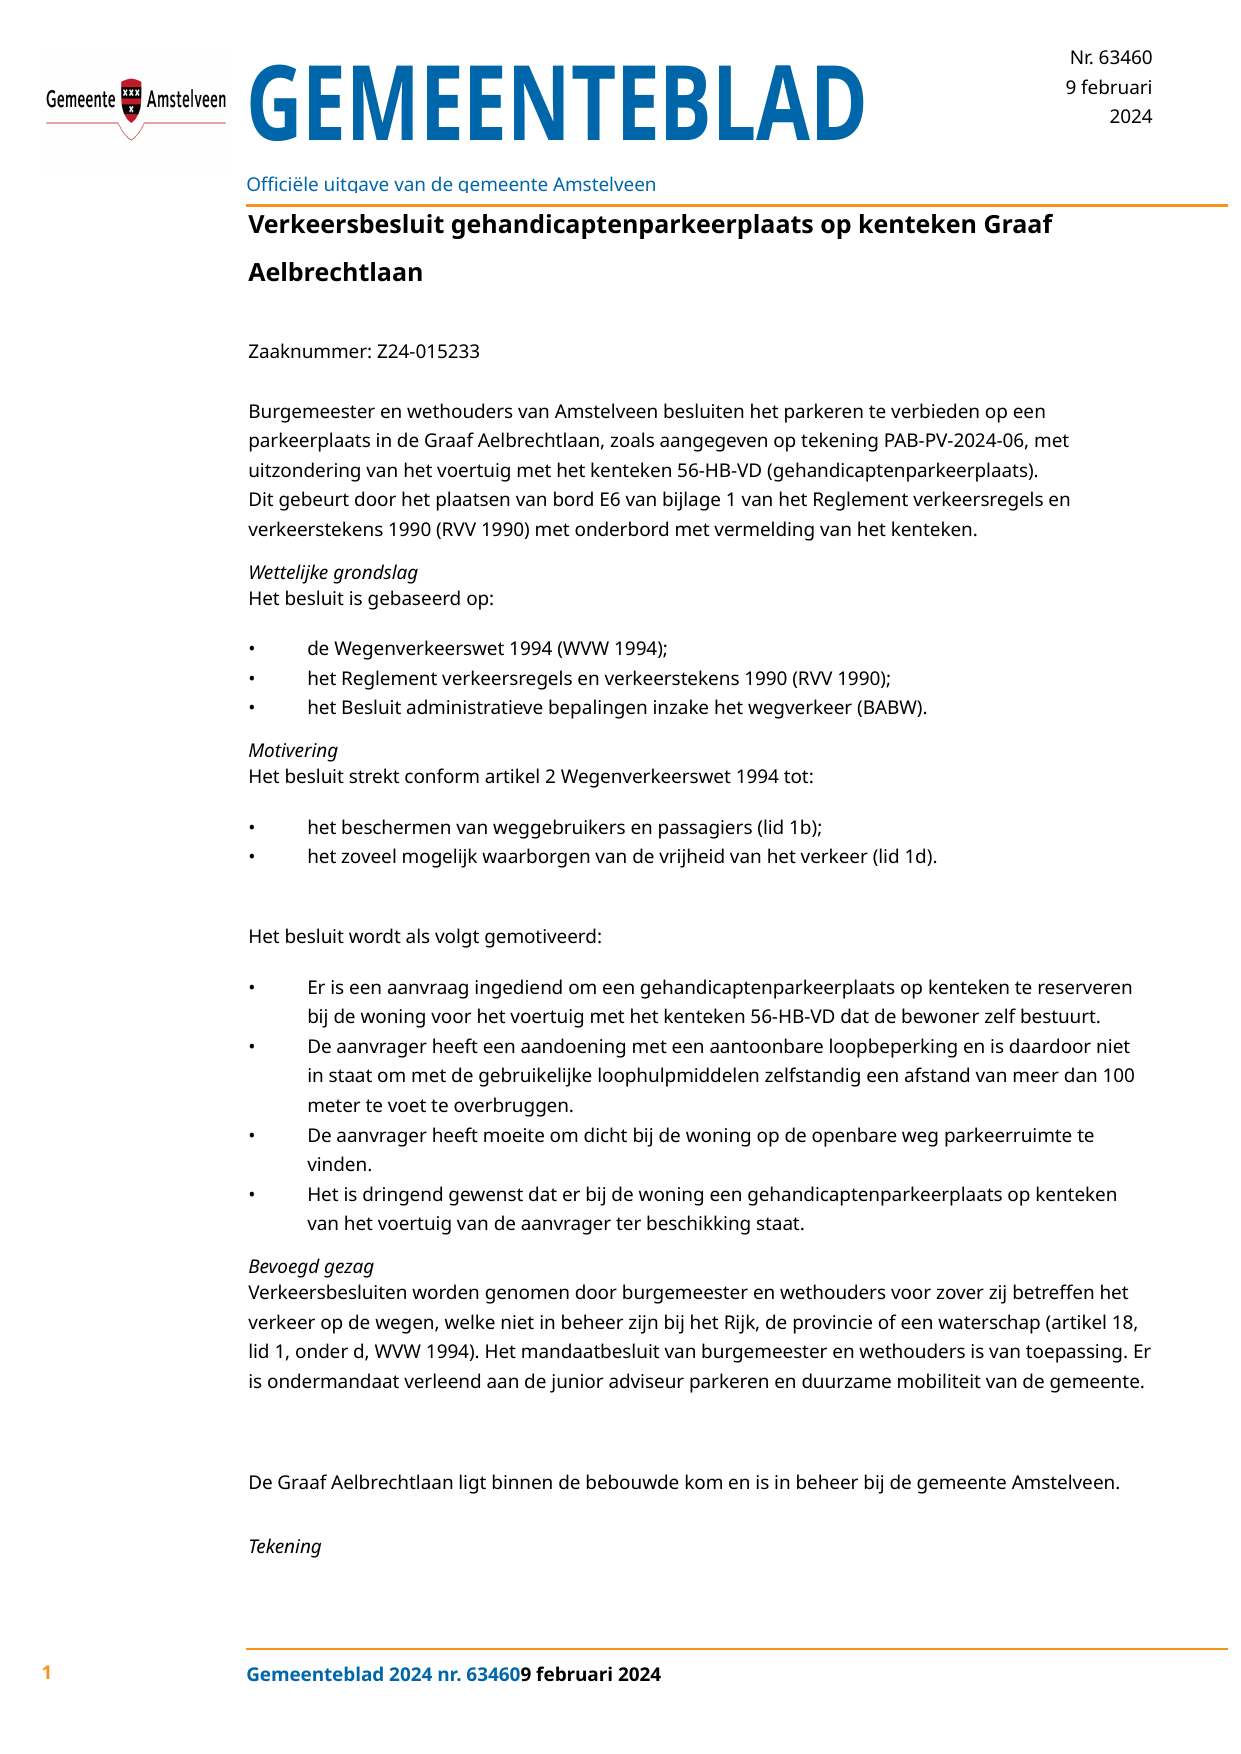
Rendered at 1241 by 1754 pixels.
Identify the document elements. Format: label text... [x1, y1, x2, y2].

text Motivering [248, 738, 1152, 763]
list de Wegenverkeerswet 1994 (WVW 1994); [248, 635, 1152, 661]
list Er is een aanvraag ingediend om een gehandicaptenparkeerplaats op kenteken te reserveren bij de woning voor het voertuig met het kenteken 56-HB-VD dat de bewoner zelf bestuurt. [248, 974, 1152, 1029]
list De aanvrager heeft een aandoening met een aantoonbare loopbeperking en is daardoor niet in staat om met de gebruikelijke loophulpmiddelen zelfstandig een afstand van meer dan 100 meter te voet te overbruggen. [248, 1033, 1152, 1118]
text Dit gebeurt door het plaatsen van bord E6 van bijlage 1 van het Reglement verkeersregels en verkeerstekens 1990 (RVV 1990) met onderbord met vermelding van het kenteken. [248, 487, 1152, 542]
picture [41, 47, 231, 172]
list het Besluit administratieve bepalingen inzake het wegverkeer (BABW). [248, 694, 1152, 720]
text Verkeersbesluit gehandicaptenparkeerplaats op kenteken Graaf Aelbrechtlaan [248, 207, 1152, 288]
list De aanvrager heeft moeite om dicht bij de woning op de openbare weg parkeerruimte te vinden. [248, 1122, 1152, 1177]
text Verkeersbesluiten worden genomen door burgemeester en wethouders voor zover zij betreffen het verkeer op de wegen, welke niet in beheer zijn bij het Rijk, de provincie of een waterschap (artikel 18, lid 1, onder d, WVW 1994). Het mandaatbesluit van burgemeester en wethouders is van toepassing. Er is ondermandaat verleend aan de junior adviseur parkeren en duurzame mobiliteit van de gemeente. [248, 1279, 1152, 1394]
list het beschermen van weggebruikers en passagiers (lid 1b); [248, 814, 1152, 839]
text Bevoegd gezag [248, 1254, 1152, 1279]
text Het besluit wordt als volgt gemotiveerd: [248, 923, 1152, 949]
list Het is dringend gewenst dat er bij de woning een gehandicaptenparkeerplaats op kenteken van het voertuig van de aanvrager ter beschikking staat. [248, 1181, 1152, 1236]
text Burgemeester en wethouders van Amstelveen besluiten het parkeren te verbieden op een parkeerplaats in de Graaf Aelbrechtlaan, zoals aangegeven op tekening PAB-PV-2024-06, met uitzondering van het voertuig met het kenteken 56-HB-VD (gehandicaptenparkeerplaats). [248, 398, 1152, 483]
text Wettelijke grondslag [248, 559, 1152, 585]
text Tekening [248, 1533, 1152, 1559]
list het zoveel mogelijk waarborgen van de vrijheid van het verkeer (lid 1d). [248, 843, 1152, 869]
list het Reglement verkeersregels en verkeerstekens 1990 (RVV 1990); [248, 665, 1152, 691]
text Het besluit is gebaseerd op: [248, 585, 1152, 611]
text Zaaknummer: Z24-015233 [248, 339, 1152, 364]
text De Graaf Aelbrechtlaan ligt binnen de bebouwde kom en is in beheer bij de gemeente Amstelveen. [248, 1469, 1152, 1495]
text Het besluit strekt conform artikel 2 Wegenverkeerswet 1994 tot: [248, 763, 1152, 789]
